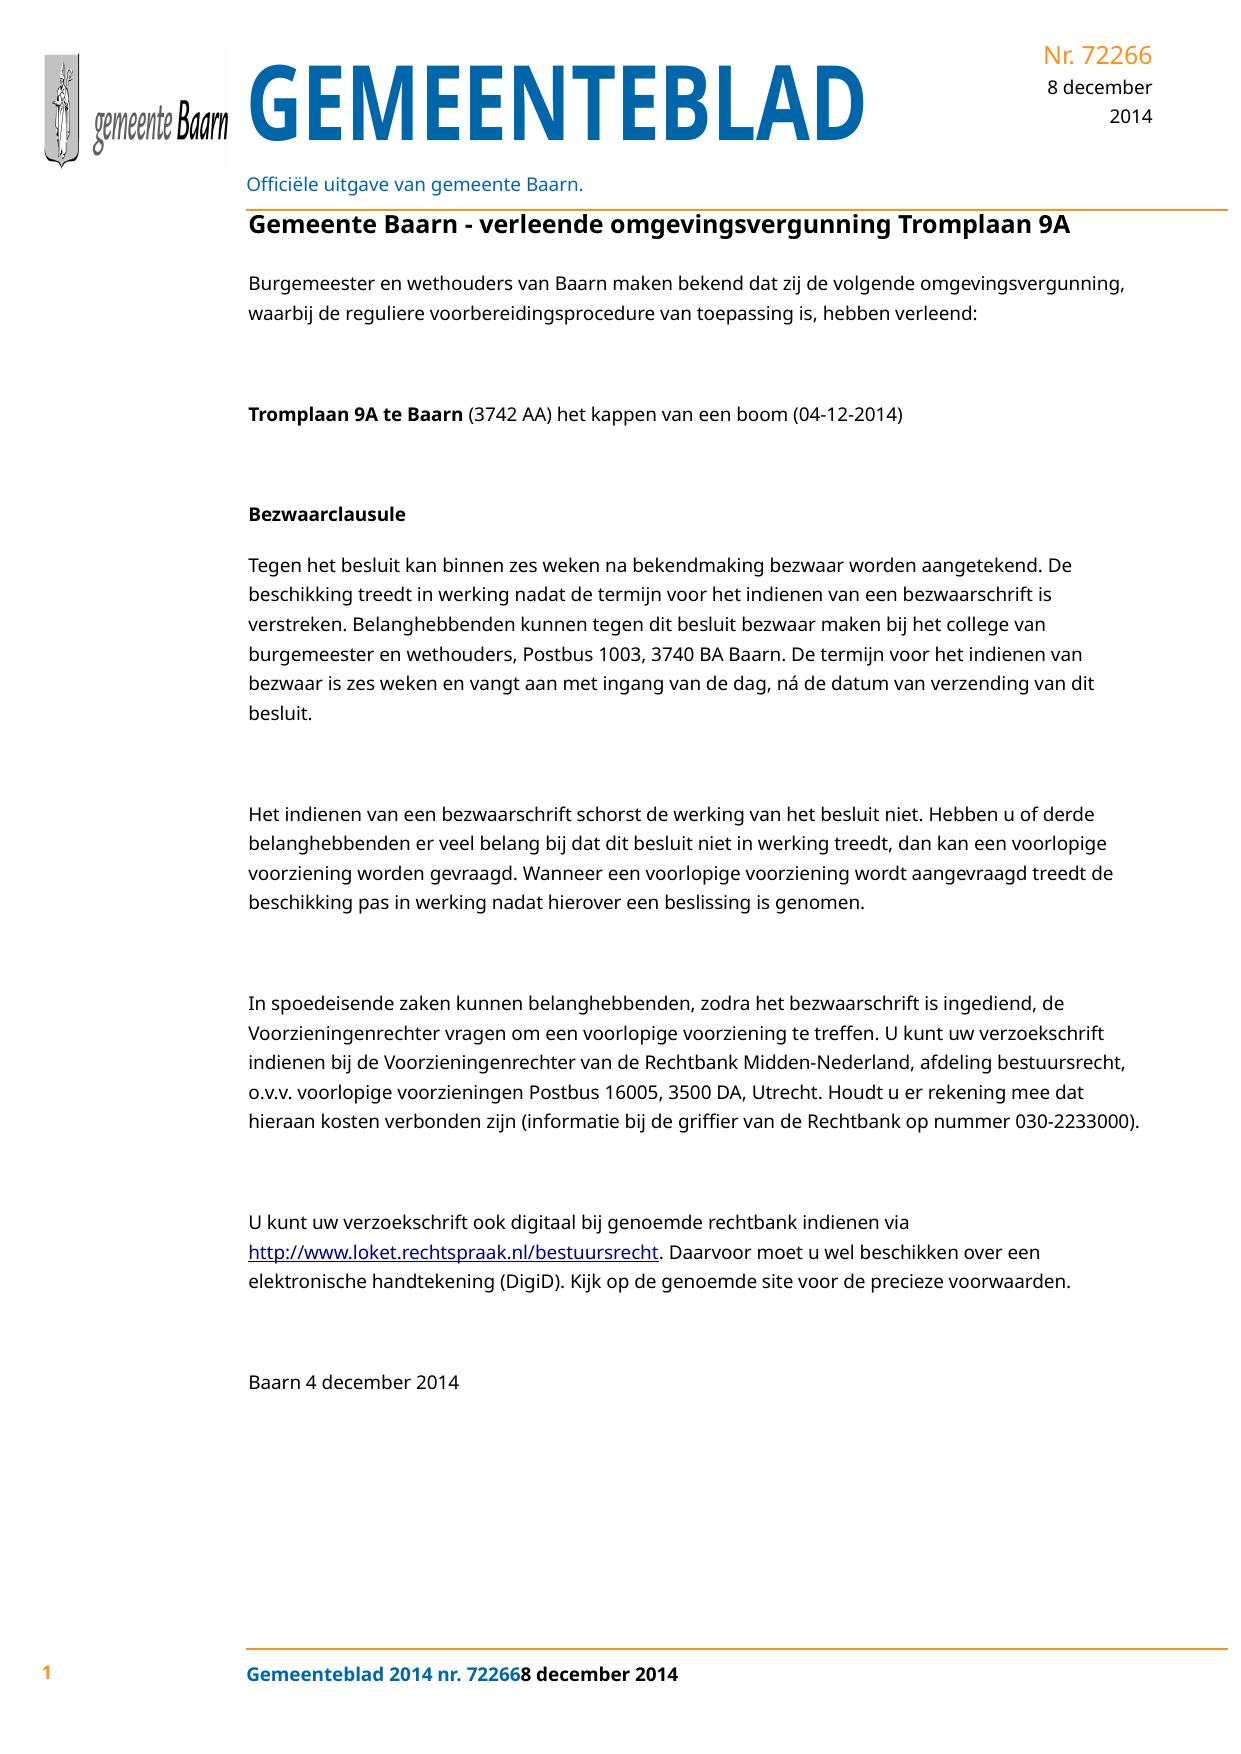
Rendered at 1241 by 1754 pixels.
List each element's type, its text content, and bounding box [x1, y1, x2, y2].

text Gemeente Baarn - verleende omgevingsvergunning Tromplaan 9A [248, 211, 1152, 241]
text Burgemeester en wethouders van Baarn maken bekend dat zij de volgende omgevingsvergunning, waarbij de reguliere voorbereidingsprocedure van toepassing is, hebben verleend: [248, 270, 1152, 326]
picture [41, 47, 231, 172]
text Het indienen van een bezwaarschrift schorst de werking van het besluit niet. Hebben u of derde belanghebbenden er veel belang bij dat dit besluit niet in werking treedt, dan kan een voorlopige voorziening worden gevraagd. Wanneer een voorlopige voorziening wordt aangevraagd treedt de beschikking pas in werking nadat hierover een beslissing is genomen. [248, 801, 1152, 915]
text Bezwaarclausule [248, 502, 1152, 527]
text Tegen het besluit kan binnen zes weken na bekendmaking bezwaar worden aangetekend. De beschikking treedt in werking nadat de termijn voor het indienen van een bezwaarschrift is verstreken. Belanghebbenden kunnen tegen dit besluit bezwaar maken bij het college van burgemeester en wethouders, Postbus 1003, 3740 BA Baarn. De termijn voor het indienen van bezwaar is zes weken en vangt aan met ingang van de dag, ná de datum van verzending van dit besluit. [248, 552, 1152, 726]
text In spoedeisende zaken kunnen belanghebbenden, zodra het bezwaarschrift is ingediend, de Voorzieningenrechter vragen om een voorlopige voorziening te treffen. U kunt uw verzoekschrift indienen bij de Voorzieningenrechter van de Rechtbank Midden-Nederland, afdeling bestuursrecht, o.v.v. voorlopige voorzieningen Postbus 16005, 3500 DA, Utrecht. Houdt u er rekening mee dat hieraan kosten verbonden zijn (informatie bij de griffier van de Rechtbank op nummer 030-2233000). [248, 990, 1152, 1134]
text Tromplaan 9A te Baarn (3742 AA) het kappen van een boom (04-12-2014) [248, 401, 1152, 426]
text Baarn 4 december 2014 [248, 1369, 1152, 1395]
text U kunt uw verzoekschrift ook digitaal bij genoemde rechtbank indienen via http://www.loket.rechtspraak.nl/bestuursrecht. Daarvoor moet u wel beschikken over een elektronische handtekening (DigiD). Kijk op de genoemde site voor de precieze voorwaarden. [248, 1209, 1152, 1294]
